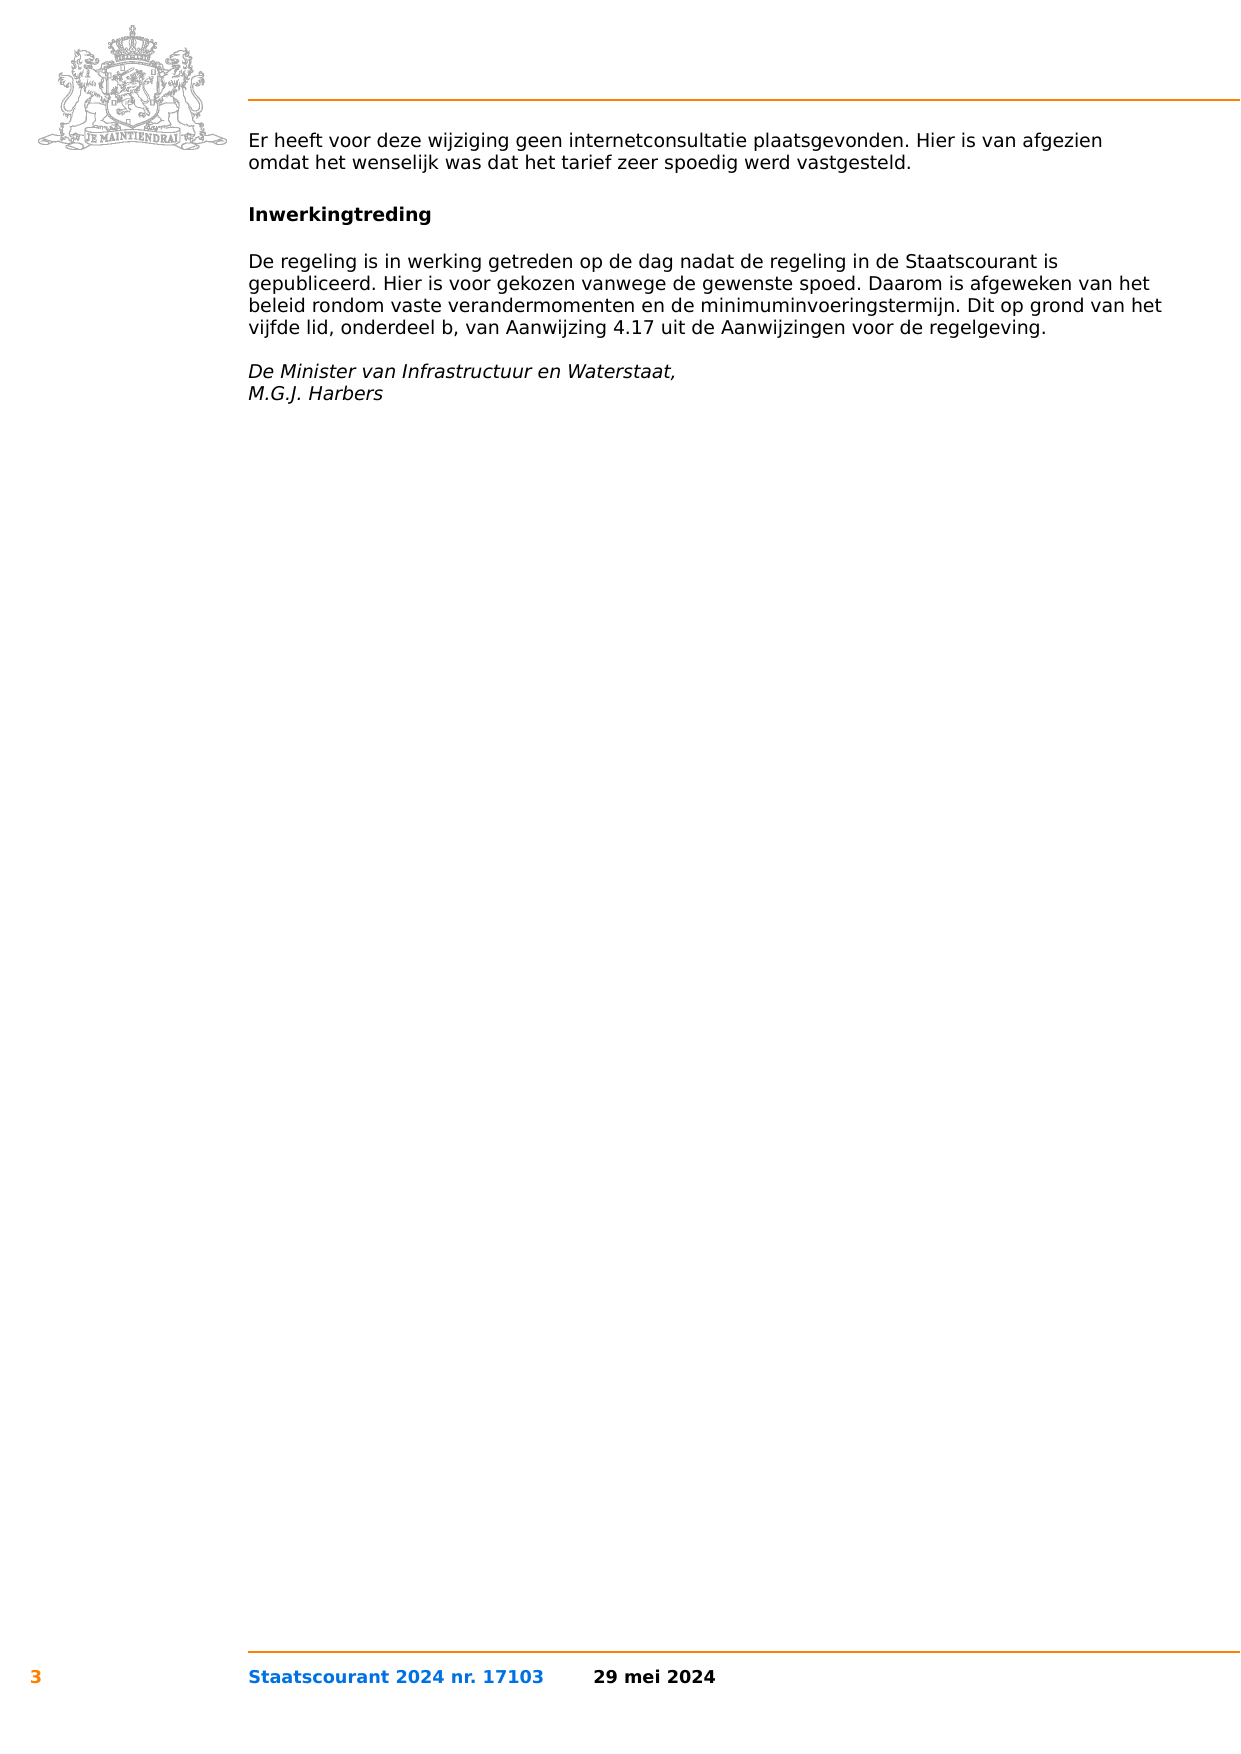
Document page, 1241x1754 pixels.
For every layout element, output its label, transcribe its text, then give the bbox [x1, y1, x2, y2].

text De Minister van Infrastructuur en Waterstaat, M.G.J. Harbers [248, 361, 1163, 404]
picture [38, 25, 227, 150]
subtitle Inwerkingtreding [248, 204, 1163, 226]
text De regeling is in werking getreden op de dag nadat de regeling in de Staatscourant is gepubliceerd. Hier is voor gekozen vanwege de gewenste spoed. Daarom is afgeweken van het beleid rondom vaste verandermomenten en de minimuminvoeringstermijn. Dit op grond van het vijfde lid, onderdeel b, van Aanwijzing 4.17 uit de Aanwijzingen voor de regelgeving. [248, 251, 1163, 339]
text Er heeft voor deze wijziging geen internetconsultatie plaatsgevonden. Hier is van afgezien omdat het wenselijk was dat het tarief zeer spoedig werd vastgesteld. [248, 130, 1163, 174]
